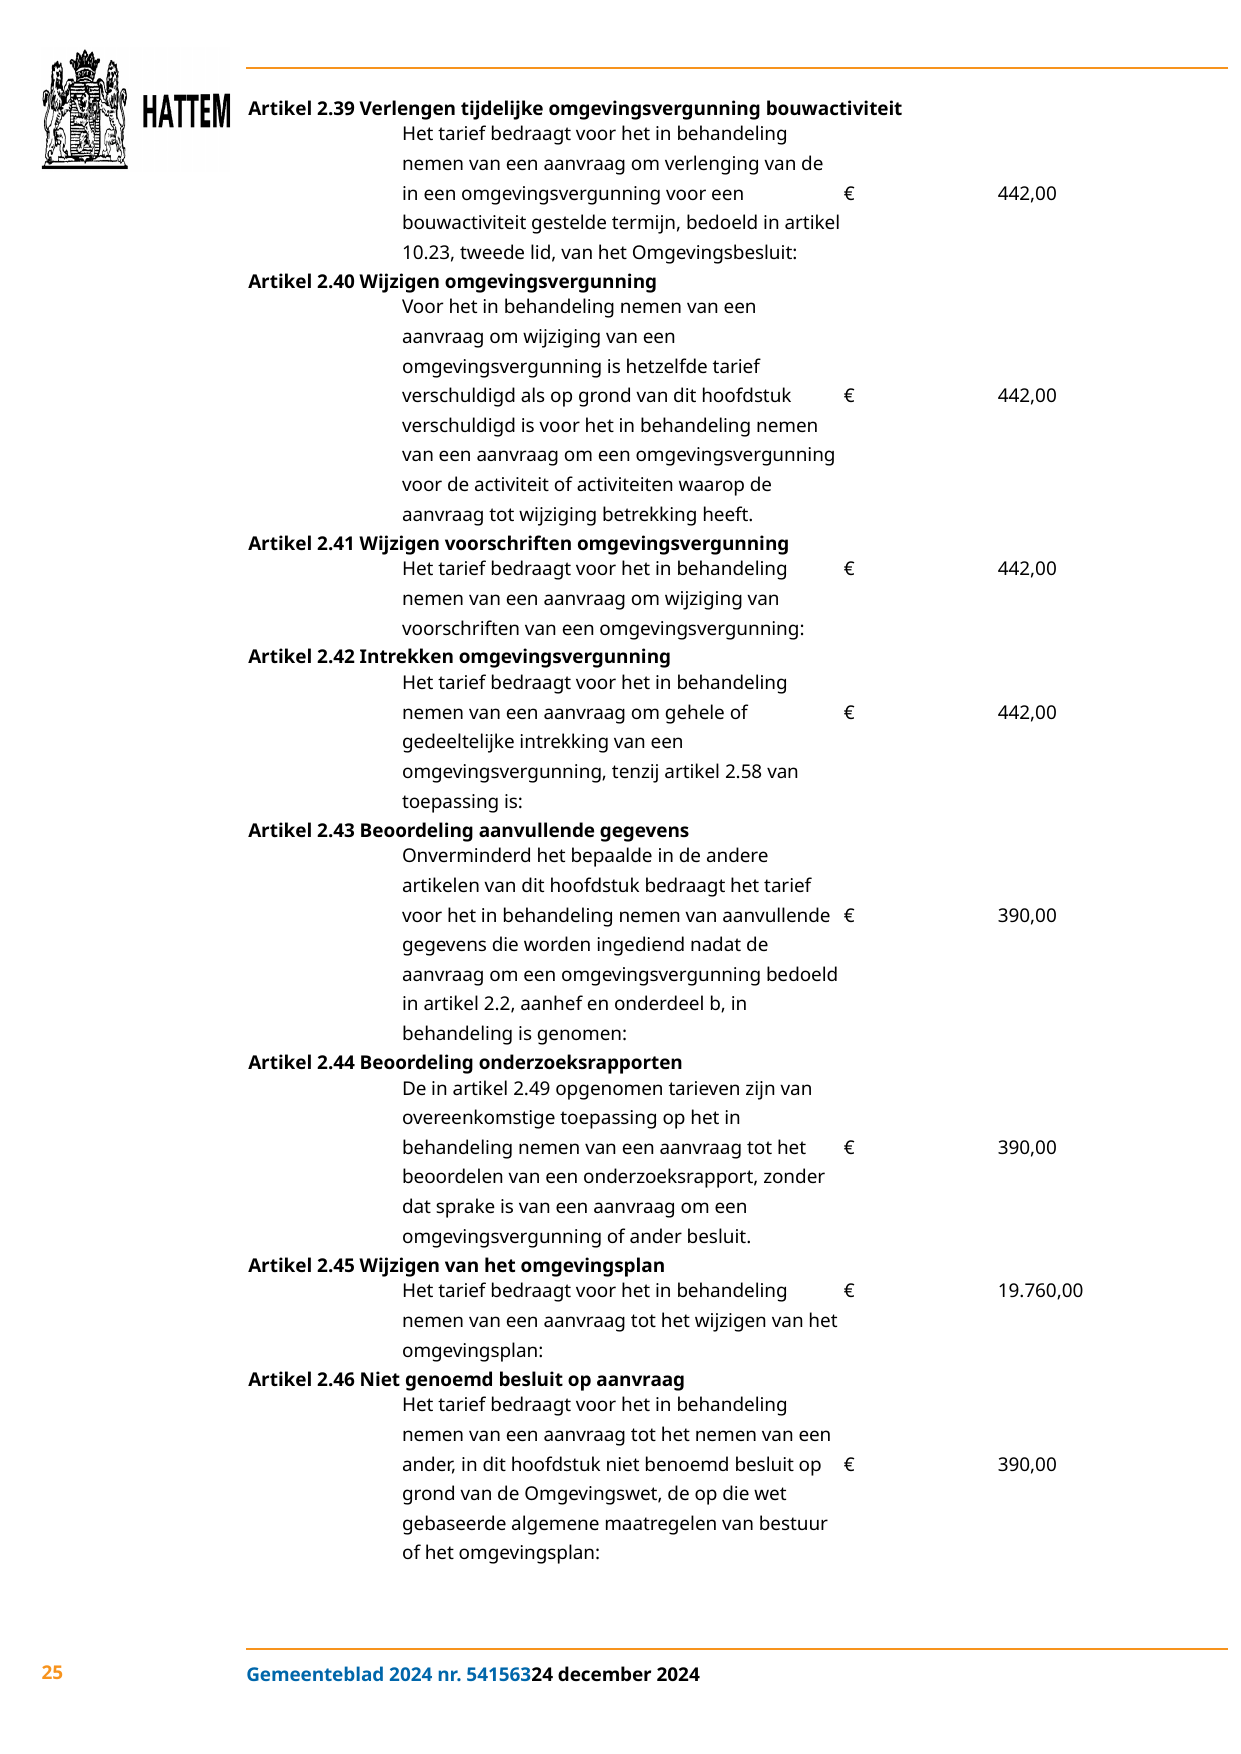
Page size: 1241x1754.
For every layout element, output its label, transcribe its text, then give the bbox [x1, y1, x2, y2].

table_header Artikel 2.45 Wijzigen van het omgevingsplan [248, 1252, 1152, 1278]
table_cell [248, 294, 402, 526]
table_header Artikel 2.39 Verlengen tijdelijke omgevingsvergunning bouwactiviteit [248, 95, 1152, 121]
table_cell € [844, 294, 998, 526]
table_header Artikel 2.44 Beoordeling onderzoeksrapporten [248, 1049, 1152, 1075]
table_cell € [844, 1278, 998, 1362]
table_cell Het tarief bedraagt voor het in behandeling nemen van een aanvraag om verlenging van de in een omgevingsvergunning voor een bouwactiviteit gestelde termijn, bedoeld in artikel 10.23, tweede lid, van het Omgevingsbesluit: [402, 121, 844, 264]
table_cell 442,00 [998, 670, 1152, 813]
table_cell De in artikel 2.49 opgenomen tarieven zijn van overeenkomstige toepassing op het in behandeling nemen van een aanvraag tot het beoordelen van een onderzoeksrapport, zonder dat sprake is van een aanvraag om een omgevingsvergunning of ander besluit. [402, 1075, 844, 1248]
table_cell [248, 121, 402, 264]
table_header Artikel 2.41 Wijzigen voorschriften omgevingsvergunning [248, 530, 1152, 556]
table_cell € [844, 1392, 998, 1565]
table_cell 442,00 [998, 294, 1152, 526]
table_cell € [844, 670, 998, 813]
table_cell [248, 556, 402, 640]
table_cell Het tarief bedraagt voor het in behandeling nemen van een aanvraag tot het wijzigen van het omgevingsplan: [402, 1278, 844, 1362]
table_cell [248, 1278, 402, 1362]
table_cell 442,00 [998, 121, 1152, 264]
table_cell Het tarief bedraagt voor het in behandeling nemen van een aanvraag tot het nemen van een ander, in dit hoofdstuk niet benoemd besluit op grond van de Omgevingswet, de op die wet gebaseerde algemene maatregelen van bestuur of het omgevingsplan: [402, 1392, 844, 1565]
table_header Artikel 2.42 Intrekken omgevingsvergunning [248, 644, 1152, 669]
table_cell Het tarief bedraagt voor het in behandeling nemen van een aanvraag om wijziging van voorschriften van een omgevingsvergunning: [402, 556, 844, 640]
picture [41, 47, 231, 172]
table_cell 390,00 [998, 1075, 1152, 1248]
table_cell 390,00 [998, 1392, 1152, 1565]
table_cell Voor het in behandeling nemen van een aanvraag om wijziging van een omgevingsvergunning is hetzelfde tarief verschuldigd als op grond van dit hoofdstuk verschuldigd is voor het in behandeling nemen van een aanvraag om een omgevingsvergunning voor de activiteit of activiteiten waarop de aanvraag tot wijziging betrekking heeft. [402, 294, 844, 526]
table_header Artikel 2.43 Beoordeling aanvullende gegevens [248, 817, 1152, 843]
table_cell 390,00 [998, 843, 1152, 1046]
table_cell [248, 843, 402, 1046]
table_cell [248, 670, 402, 813]
table_cell [248, 1075, 402, 1248]
table_header Artikel 2.46 Niet genoemd besluit op aanvraag [248, 1366, 1152, 1392]
table_cell € [844, 121, 998, 264]
table_cell 442,00 [998, 556, 1152, 640]
table_cell € [844, 843, 998, 1046]
table_cell 19.760,00 [998, 1278, 1152, 1362]
table_cell € [844, 556, 998, 640]
table_header Artikel 2.40 Wijzigen omgevingsvergunning [248, 268, 1152, 294]
table_cell € [844, 1075, 998, 1248]
table_cell Het tarief bedraagt voor het in behandeling nemen van een aanvraag om gehele of gedeeltelijke intrekking van een omgevingsvergunning, tenzij artikel 2.58 van toepassing is: [402, 670, 844, 813]
table_cell [248, 1392, 402, 1565]
table_cell Onverminderd het bepaalde in de andere artikelen van dit hoofdstuk bedraagt het tarief voor het in behandeling nemen van aanvullende gegevens die worden ingediend nadat de aanvraag om een omgevingsvergunning bedoeld in artikel 2.2, aanhef en onderdeel b, in behandeling is genomen: [402, 843, 844, 1046]
